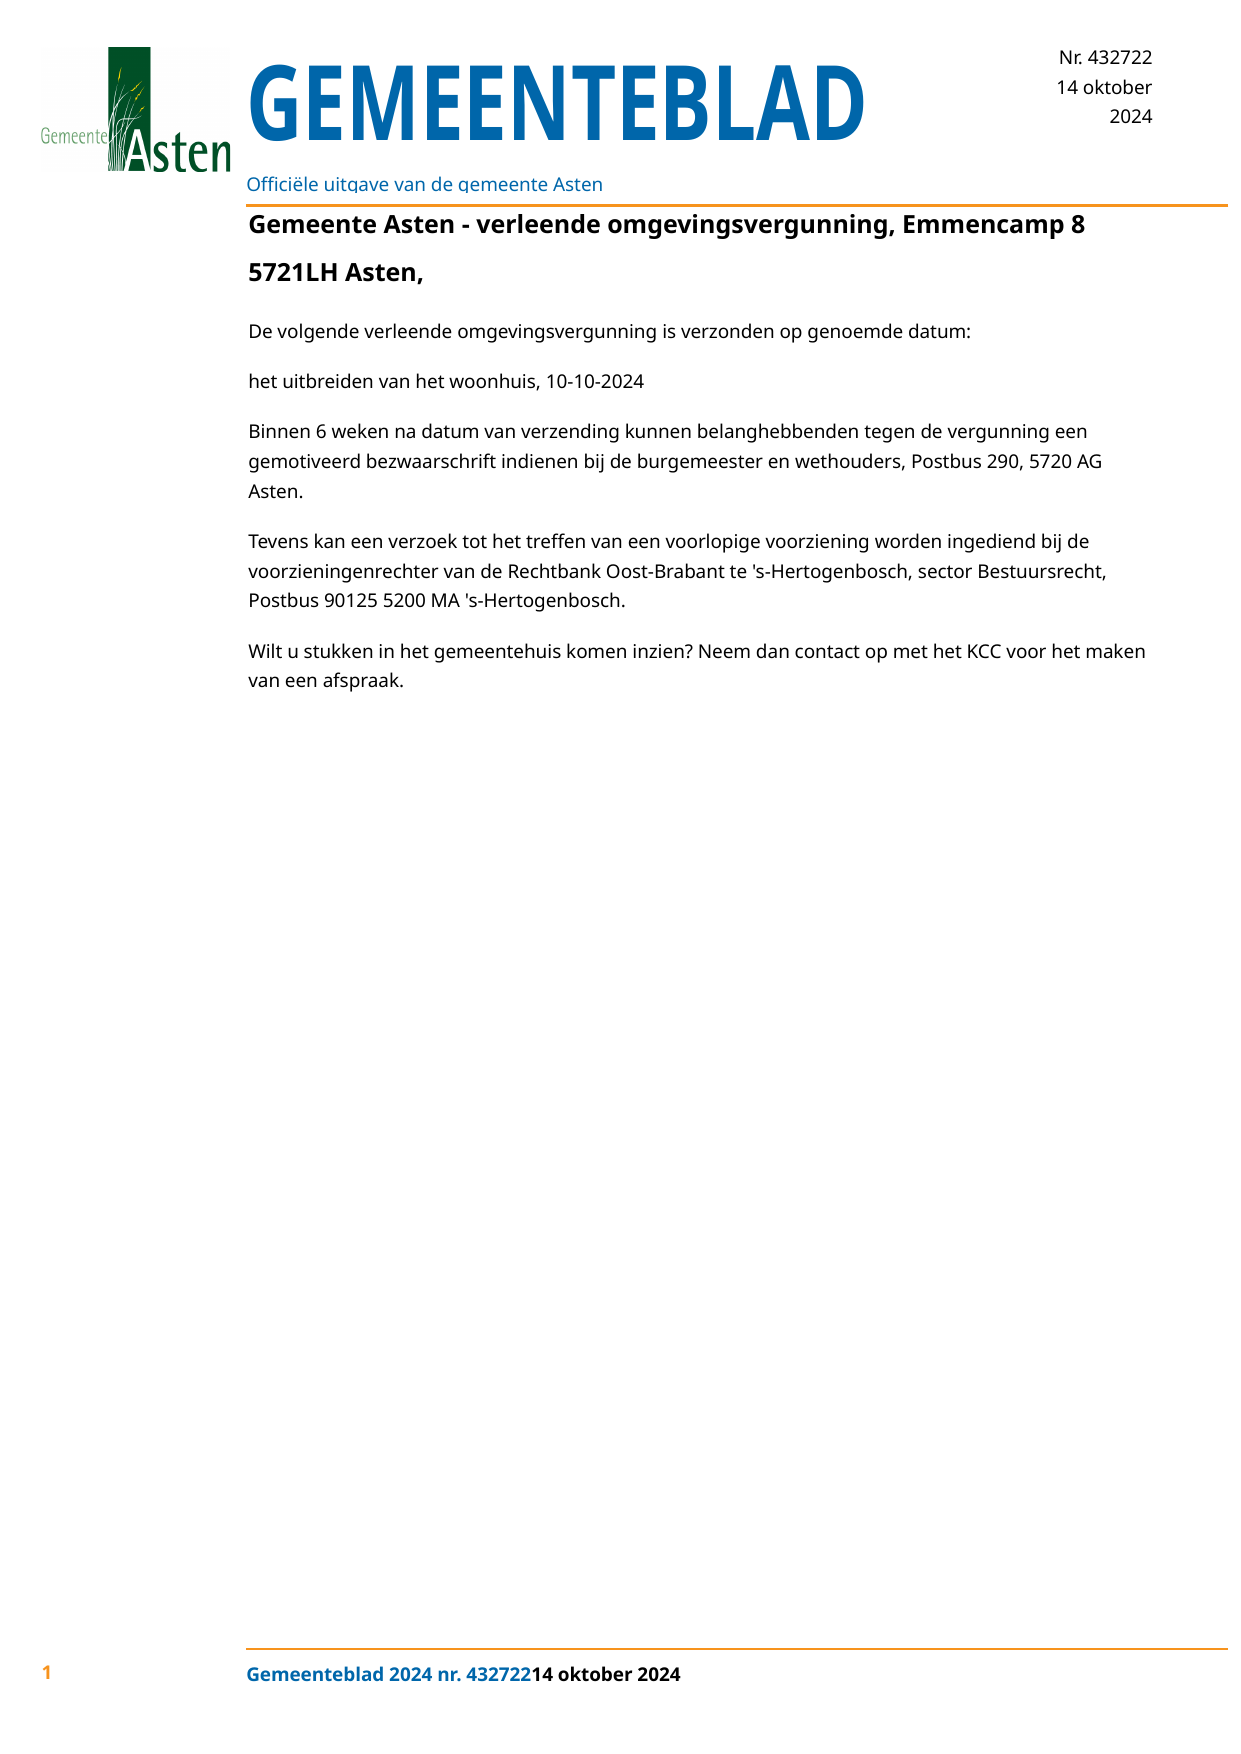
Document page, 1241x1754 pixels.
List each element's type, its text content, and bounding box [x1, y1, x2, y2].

text Tevens kan een verzoek tot het treffen van een voorlopige voorziening worden ingediend bij de voorzieningenrechter van de Rechtbank Oost-Brabant te 's-Hertogenbosch, sector Bestuursrecht, Postbus 90125 5200 MA 's-Hertogenbosch. [248, 528, 1152, 613]
text het uitbreiden van het woonhuis, 10-10-2024 [248, 368, 1152, 394]
text Binnen 6 weken na datum van verzending kunnen belanghebbenden tegen de vergunning een gemotiveerd bezwaarschrift indienen bij de burgemeester en wethouders, Postbus 290, 5720 AG Asten. [248, 419, 1152, 504]
text Gemeente Asten - verleende omgevingsvergunning, Emmencamp 8 5721LH Asten, [248, 207, 1152, 288]
text De volgende verleende omgevingsvergunning is verzonden op genoemde datum: [248, 318, 1152, 344]
text Wilt u stukken in het gemeentehuis komen inzien? Neem dan contact op met het KCC voor het maken van een afspraak. [248, 638, 1152, 693]
picture [41, 47, 231, 172]
